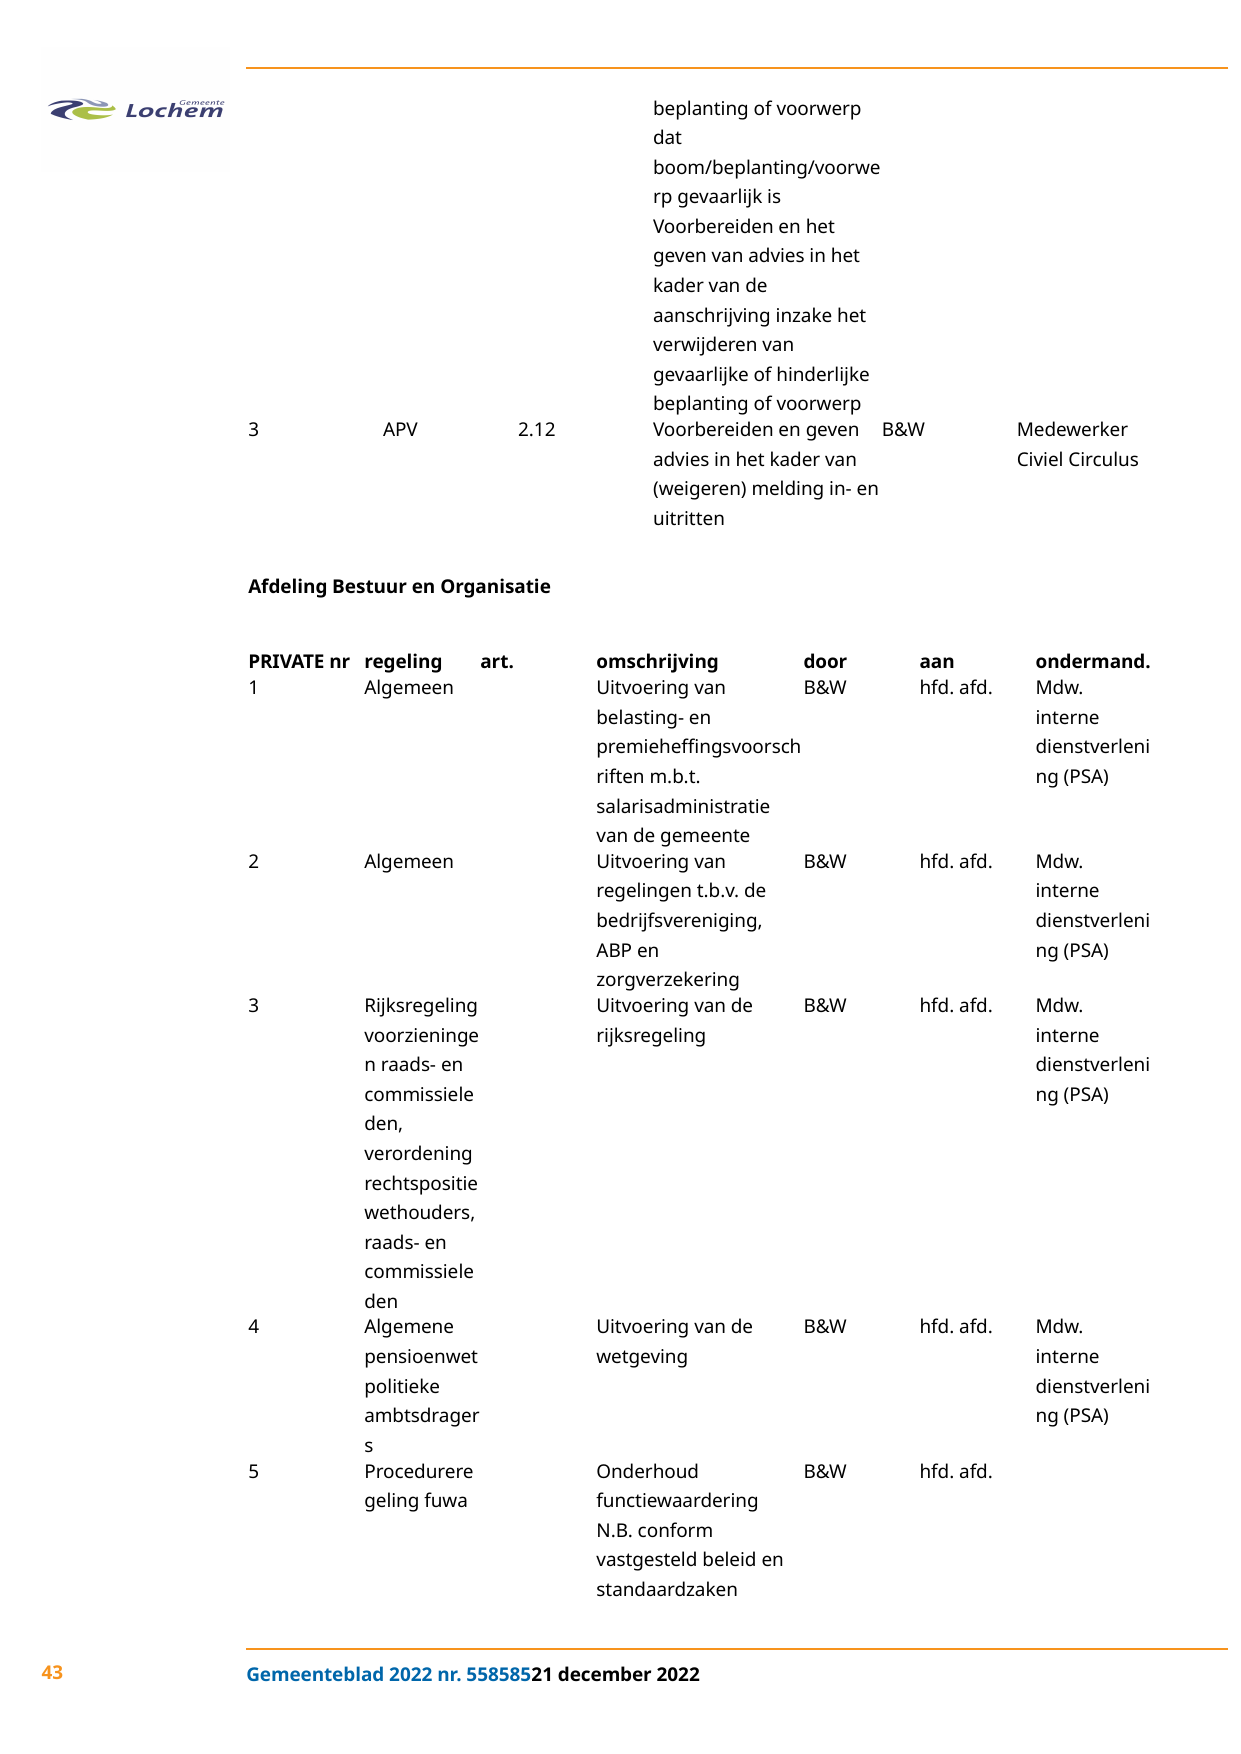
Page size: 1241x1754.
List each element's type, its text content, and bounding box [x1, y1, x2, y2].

table_cell hfd. afd. [919, 675, 1035, 848]
table_cell hfd. afd. [919, 1314, 1035, 1458]
table_header door [803, 649, 919, 674]
table_cell [518, 95, 653, 416]
table_cell 3 [248, 416, 383, 531]
table_cell hfd. afd. [919, 1458, 1035, 1602]
table_cell [882, 95, 1017, 416]
table_cell hfd. afd. [919, 848, 1035, 992]
table_cell Mdw. interne dienstverlening (PSA) [1035, 992, 1152, 1314]
table_cell [480, 675, 596, 848]
table_header aan [919, 649, 1035, 674]
table_cell B&W [803, 992, 919, 1314]
table_cell 4 [248, 1314, 364, 1458]
table_cell Medewerker Civiel Circulus [1017, 416, 1152, 531]
table_cell B&W [803, 848, 919, 992]
table_cell [480, 992, 596, 1314]
table_cell Onderhoud functiewaardering N.B. conform vastgesteld beleid en standaardzaken [596, 1458, 803, 1602]
table_cell Uitvoering van belasting- en premieheffingsvoorschriften m.b.t. salarisadministratie van de gemeente [596, 675, 803, 848]
table_cell 2.12 [518, 416, 653, 531]
table_cell APV [383, 416, 518, 531]
table_cell Uitvoering van de wetgeving [596, 1314, 803, 1458]
table_cell Algemene pensioenwet politieke ambtsdragers [364, 1314, 480, 1458]
picture [41, 47, 231, 172]
table_cell B&W [803, 675, 919, 848]
table_cell hfd. afd. [919, 992, 1035, 1314]
table_cell Uitvoering van regelingen t.b.v. de bedrijfsvereniging, ABP en zorgverzekering [596, 848, 803, 992]
table_cell Procedureregeling fuwa [364, 1458, 480, 1602]
table_cell [480, 1458, 596, 1602]
table_cell Algemeen [364, 675, 480, 848]
table_cell 3 [248, 992, 364, 1314]
table_cell Algemeen [364, 848, 480, 992]
table_cell [480, 1314, 596, 1458]
table_header omschrijving [596, 649, 803, 674]
table_cell beplanting of voorwerp dat boom/beplanting/voorwerp gevaarlijk is Voorbereiden en het geven van advies in het kader van de aanschrijving inzake het verwijderen van gevaarlijke of hinderlijke beplanting of voorwerp [653, 95, 882, 416]
table_cell B&W [882, 416, 1017, 531]
table_cell 1 [248, 675, 364, 848]
table_header regeling [364, 649, 480, 674]
table_cell Rijksregeling voorzieningen raads- en commissieleden, verordening rechtspositie wethouders, raads- en commissieleden [364, 992, 480, 1314]
table_cell Uitvoering van de rijksregeling [596, 992, 803, 1314]
table_cell Mdw. interne dienstverlening (PSA) [1035, 848, 1152, 992]
table_cell [480, 848, 596, 992]
text Afdeling Bestuur en Organisatie [248, 571, 1152, 599]
table_header art. [480, 649, 596, 674]
table_cell [1017, 95, 1152, 416]
table_header ondermand. [1035, 649, 1152, 674]
table_cell Mdw. interne dienstverlening (PSA) [1035, 1314, 1152, 1458]
table_cell [248, 95, 383, 416]
table_cell 2 [248, 848, 364, 992]
table_cell [383, 95, 518, 416]
table_cell Voorbereiden en geven advies in het kader van (weigeren) melding in- en uitritten [653, 416, 882, 531]
table_cell [1035, 1458, 1152, 1602]
table_cell B&W [803, 1458, 919, 1602]
table_cell B&W [803, 1314, 919, 1458]
table_cell 5 [248, 1458, 364, 1602]
table_cell Mdw. interne dienstverlening (PSA) [1035, 675, 1152, 848]
table_header PRIVATE nr [248, 649, 364, 674]
